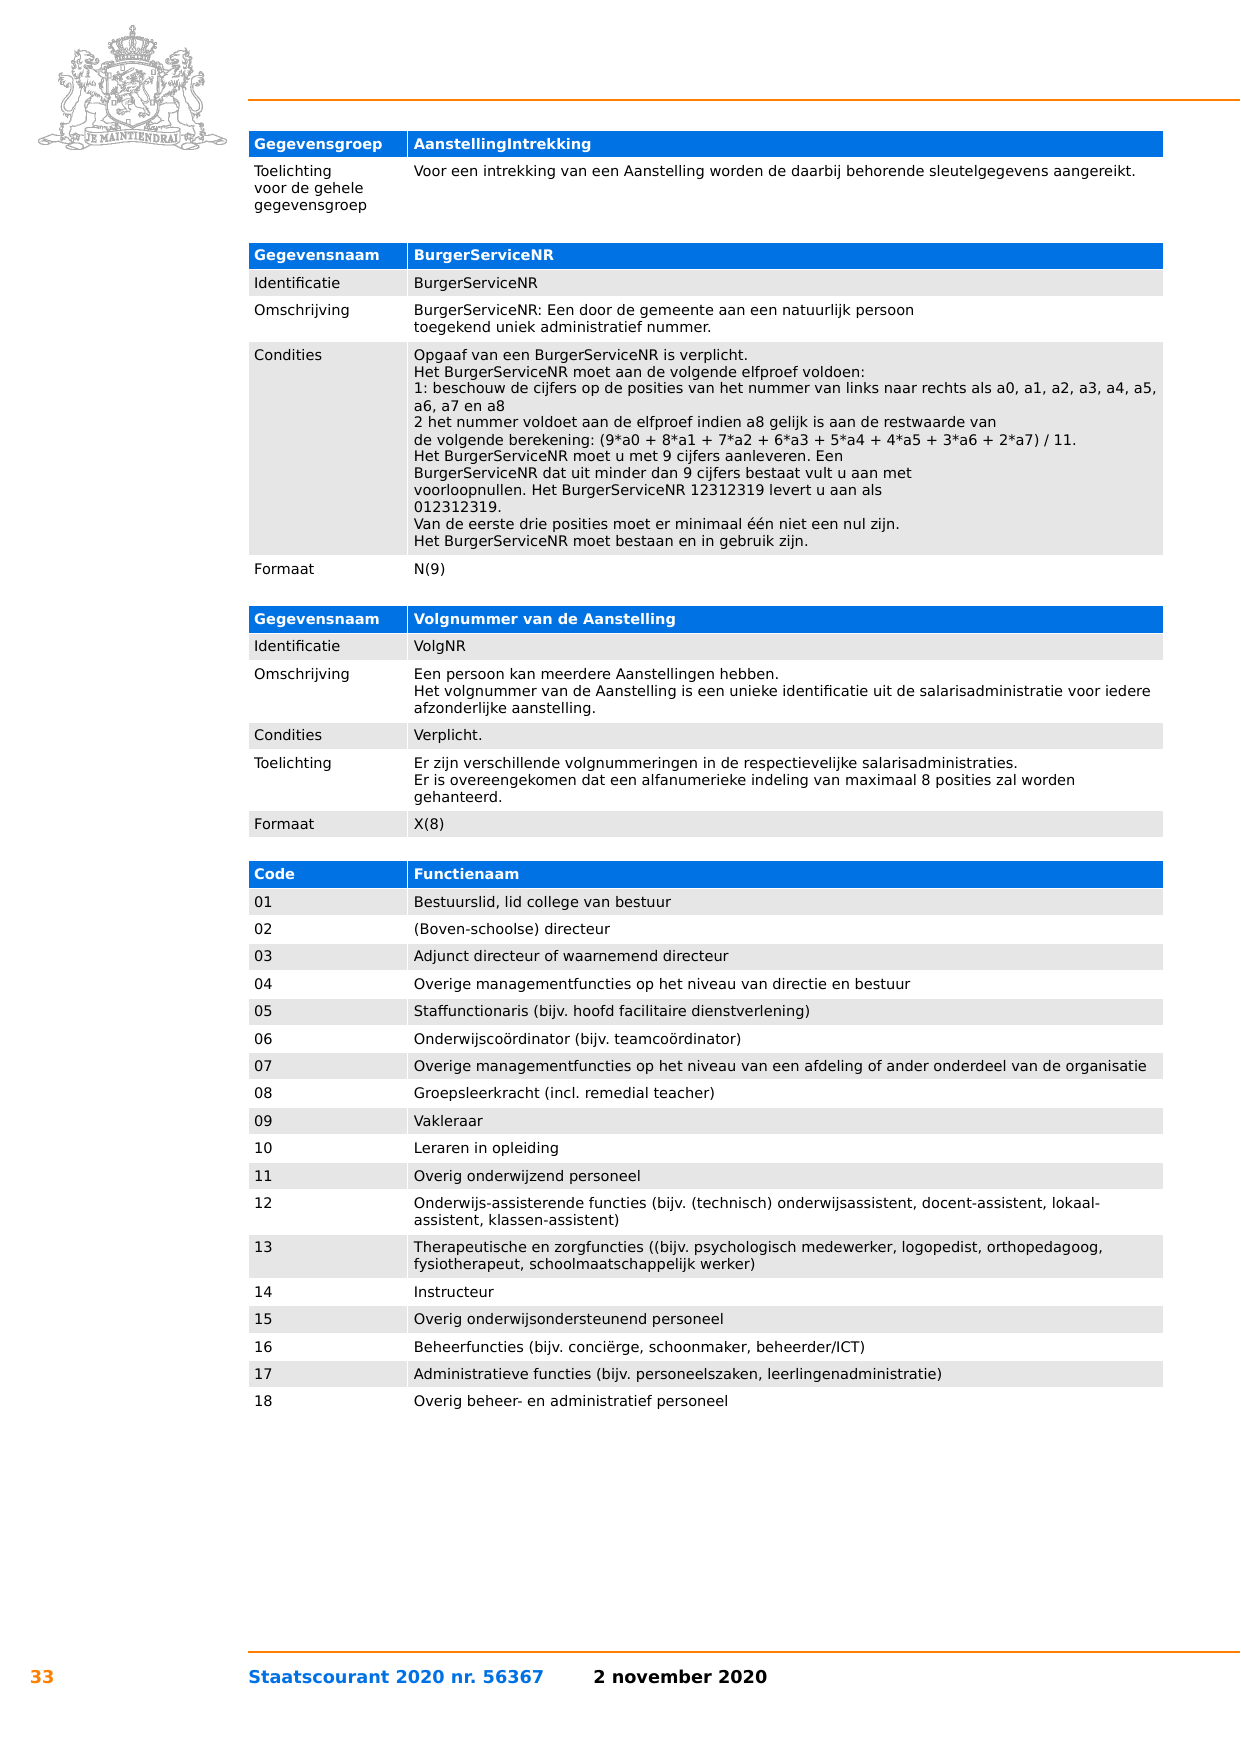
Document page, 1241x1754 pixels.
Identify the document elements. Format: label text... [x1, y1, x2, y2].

table_cell VolgNR [408, 634, 1163, 660]
table_cell 05 [249, 999, 407, 1025]
table_cell Onderwijs-assisterende functies (bijv. (technisch) onderwijsassistent, docent-assistent, lokaal-assistent, klassen-assistent) [408, 1190, 1163, 1233]
table_cell Identificatie [249, 270, 407, 296]
table_header Gegevensgroep [249, 131, 407, 157]
table_cell Verplicht. [408, 723, 1163, 749]
table_cell Overig onderwijsondersteunend personeel [408, 1306, 1163, 1333]
table_cell Vakleraar [408, 1108, 1163, 1134]
table_cell 02 [249, 916, 407, 943]
table_cell Omschrijving [249, 298, 407, 341]
table_cell Toelichting [249, 750, 407, 810]
table_cell 11 [249, 1163, 407, 1189]
table_cell Beheerfuncties (bijv. conciërge, schoonmaker, beheerder/ICT) [408, 1334, 1163, 1360]
table_cell 14 [249, 1279, 407, 1305]
table_cell 06 [249, 1026, 407, 1052]
table_cell Administratieve functies (bijv. personeelszaken, leerlingenadministratie) [408, 1361, 1163, 1387]
table_cell Toelichting voor de gehele gegevensgroep [249, 158, 407, 219]
table_header Volgnummer van de Aanstelling [408, 606, 1163, 633]
table_cell Er zijn verschillende volgnummeringen in de respectievelijke salarisadministraties. Er is overeengekomen dat een alfanumerieke indeling van maximaal 8 posities zal worden gehanteerd. [408, 750, 1163, 810]
table_header Gegevensnaam [249, 243, 407, 269]
table_cell Formaat [249, 811, 407, 837]
table_cell Onderwijscoördinator (bijv. teamcoördinator) [408, 1026, 1163, 1052]
table_cell Formaat [249, 556, 407, 582]
table_cell 10 [249, 1135, 407, 1162]
table_cell Staffunctionaris (bijv. hoofd facilitaire dienstverlening) [408, 999, 1163, 1025]
table_header Gegevensnaam [249, 606, 407, 633]
table_cell Condities [249, 342, 407, 555]
table_cell 18 [249, 1389, 407, 1415]
table_cell BurgerServiceNR [408, 270, 1163, 296]
table_cell Overige managementfuncties op het niveau van directie en bestuur [408, 971, 1163, 997]
table_cell Bestuurslid, lid college van bestuur [408, 889, 1163, 915]
table_cell 12 [249, 1190, 407, 1233]
table_cell 01 [249, 889, 407, 915]
table_cell 16 [249, 1334, 407, 1360]
table_cell 15 [249, 1306, 407, 1333]
table_header AanstellingIntrekking [408, 131, 1163, 157]
table_cell Instructeur [408, 1279, 1163, 1305]
table_header Code [249, 861, 407, 888]
table_cell 07 [249, 1053, 407, 1079]
table_cell Leraren in opleiding [408, 1135, 1163, 1162]
table_cell X(8) [408, 811, 1163, 837]
table_cell N(9) [408, 556, 1163, 582]
table_cell Identificatie [249, 634, 407, 660]
table_cell Omschrijving [249, 661, 407, 721]
table_cell Voor een intrekking van een Aanstelling worden de daarbij behorende sleutelgegevens aangereikt. [408, 158, 1163, 219]
table_cell 08 [249, 1081, 407, 1107]
table_cell Adjunct directeur of waarnemend directeur [408, 944, 1163, 970]
table_cell Therapeutische en zorgfuncties ((bijv. psychologisch medewerker, logopedist, orthopedagoog, fysiotherapeut, schoolmaatschappelijk werker) [408, 1235, 1163, 1278]
table_cell 09 [249, 1108, 407, 1134]
table_cell Condities [249, 723, 407, 749]
table_cell (Boven-schoolse) directeur [408, 916, 1163, 943]
table_cell Overige managementfuncties op het niveau van een afdeling of ander onderdeel van de organisatie [408, 1053, 1163, 1079]
table_cell 03 [249, 944, 407, 970]
picture [38, 25, 227, 150]
table_cell 13 [249, 1235, 407, 1278]
table_header Functienaam [408, 861, 1163, 888]
table_cell 17 [249, 1361, 407, 1387]
table_cell Opgaaf van een BurgerServiceNR is verplicht. Het BurgerServiceNR moet aan de volgende elfproef voldoen: 1: beschouw de cijfers op de posities van het nummer van links naar rechts als a0, a1, a2, a3, a4, a5, a6, a7 en a8 2 het nummer voldoet aan de elfproef indien a8 gelijk is aan de restwaarde van de volgende berekening: (9*a0 + 8*a1 + 7*a2 + 6*a3 + 5*a4 + 4*a5 + 3*a6 + 2*a7) / 11. Het BurgerServiceNR moet u met 9 cijfers aanleveren. Een BurgerServiceNR dat uit minder dan 9 cijfers bestaat vult u aan met voorloopnullen. Het BurgerServiceNR 12312319 levert u aan als 012312319. Van de eerste drie posities moet er minimaal één niet een nul zijn. Het BurgerServiceNR moet bestaan en in gebruik zijn. [408, 342, 1163, 555]
table_cell Overig onderwijzend personeel [408, 1163, 1163, 1189]
table_cell Een persoon kan meerdere Aanstellingen hebben. Het volgnummer van de Aanstelling is een unieke identificatie uit de salarisadministratie voor iedere afzonderlijke aanstelling. [408, 661, 1163, 721]
table_cell Overig beheer- en administratief personeel [408, 1389, 1163, 1415]
table_header BurgerServiceNR [408, 243, 1163, 269]
table_cell Groepsleerkracht (incl. remedial teacher) [408, 1081, 1163, 1107]
table_cell 04 [249, 971, 407, 997]
table_cell BurgerServiceNR: Een door de gemeente aan een natuurlijk persoon toegekend uniek administratief nummer. [408, 298, 1163, 341]
